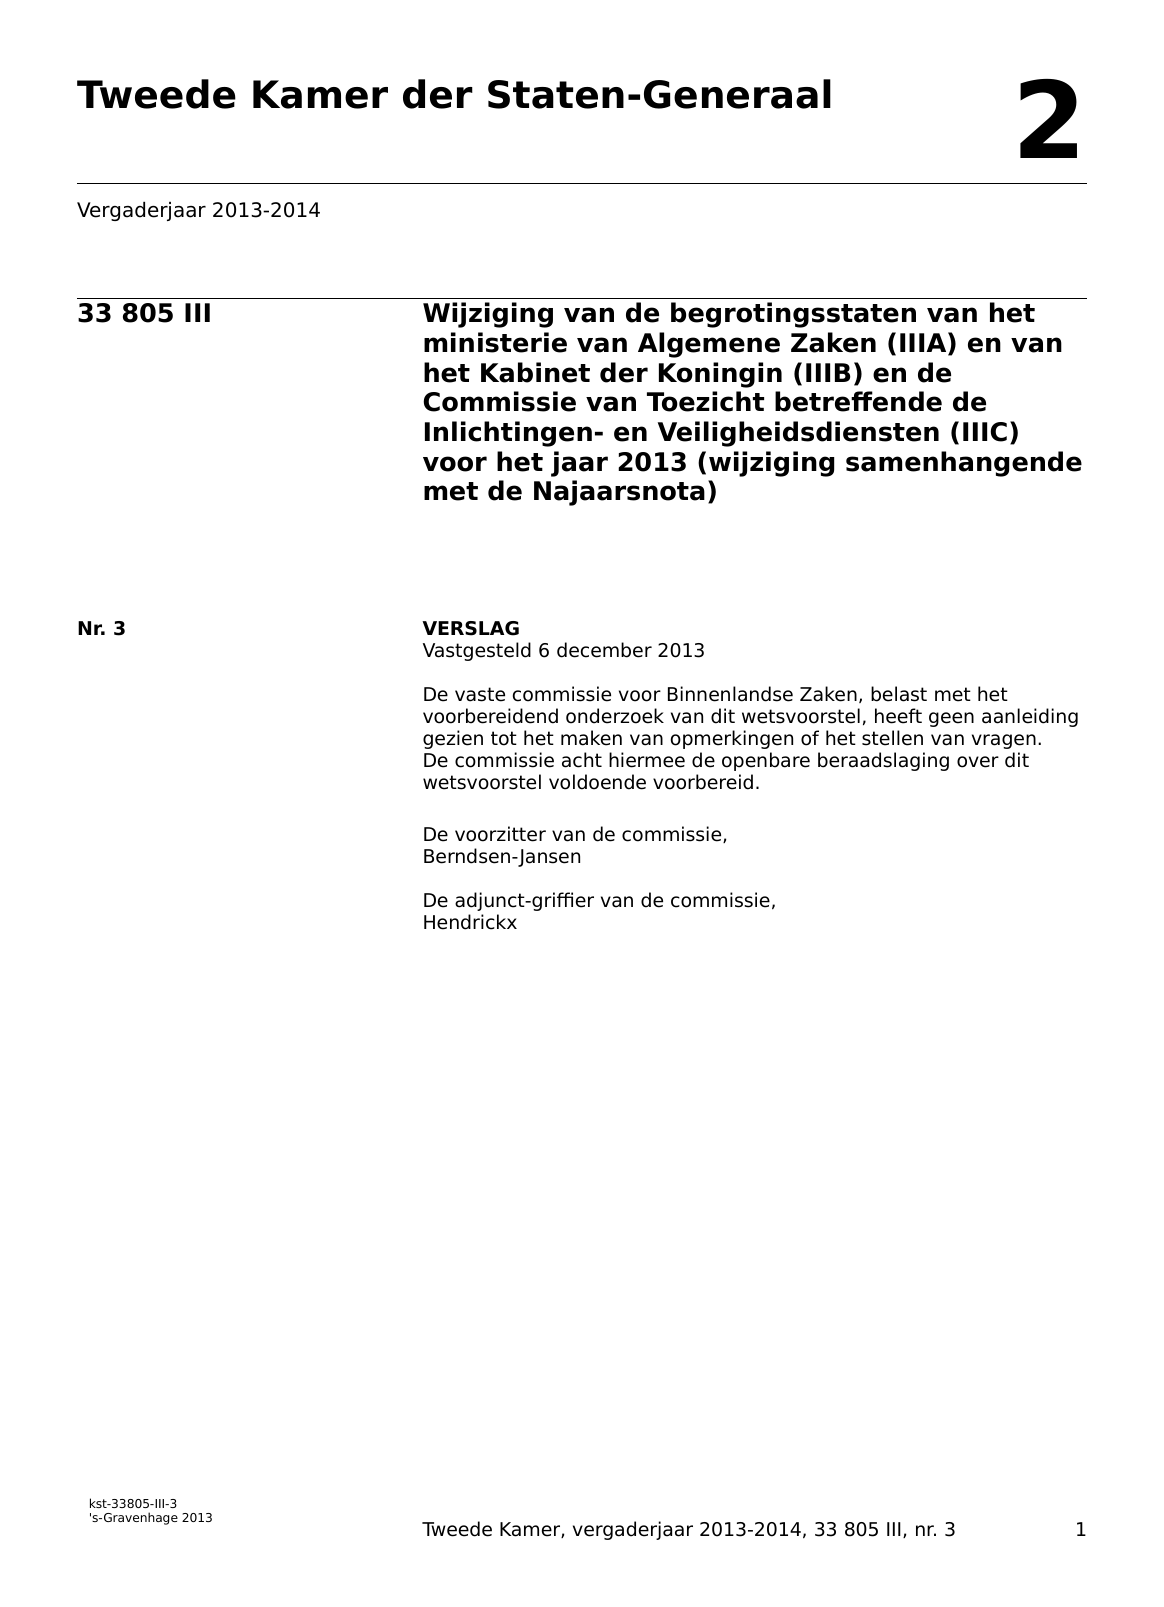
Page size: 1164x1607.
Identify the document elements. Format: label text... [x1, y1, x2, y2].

text De voorzitter van de commissie, Berndsen-Jansen [422, 824, 1087, 868]
table_header Tweede Kamer der Staten-Generaal [77, 59, 886, 183]
subtitle 33 805 III Wijziging van de begrotingsstaten van het ministerie van Algemene Zaken (IIIA) en van het Kabinet der Koningin (IIIB) en de Commissie van Toezicht betreffende de Inlichtingen- en Veiligheidsdiensten (IIIC) voor het jaar 2013 (wijziging samenhangende met de Najaarsnota) [77, 299, 1087, 507]
subtitle Nr. 3 VERSLAG [77, 618, 1087, 640]
text 's-Gravenhage 2013 [88, 1511, 323, 1525]
text Vastgesteld 6 december 2013 [422, 640, 1087, 662]
text kst-33805-III-3 [88, 1497, 323, 1511]
text De adjunct-griffier van de commissie, Hendrickx [422, 890, 1087, 934]
table_header 2 [886, 59, 1087, 183]
text De vaste commissie voor Binnenlandse Zaken, belast met het voorbereidend onderzoek van dit wetsvoorstel, heeft geen aanleiding gezien tot het maken van opmerkingen of het stellen van vragen. [422, 684, 1087, 750]
table_cell Vergaderjaar 2013-2014 [77, 184, 1087, 298]
text De commissie acht hiermee de openbare beraadslaging over dit wetsvoorstel voldoende voorbereid. [422, 750, 1087, 794]
